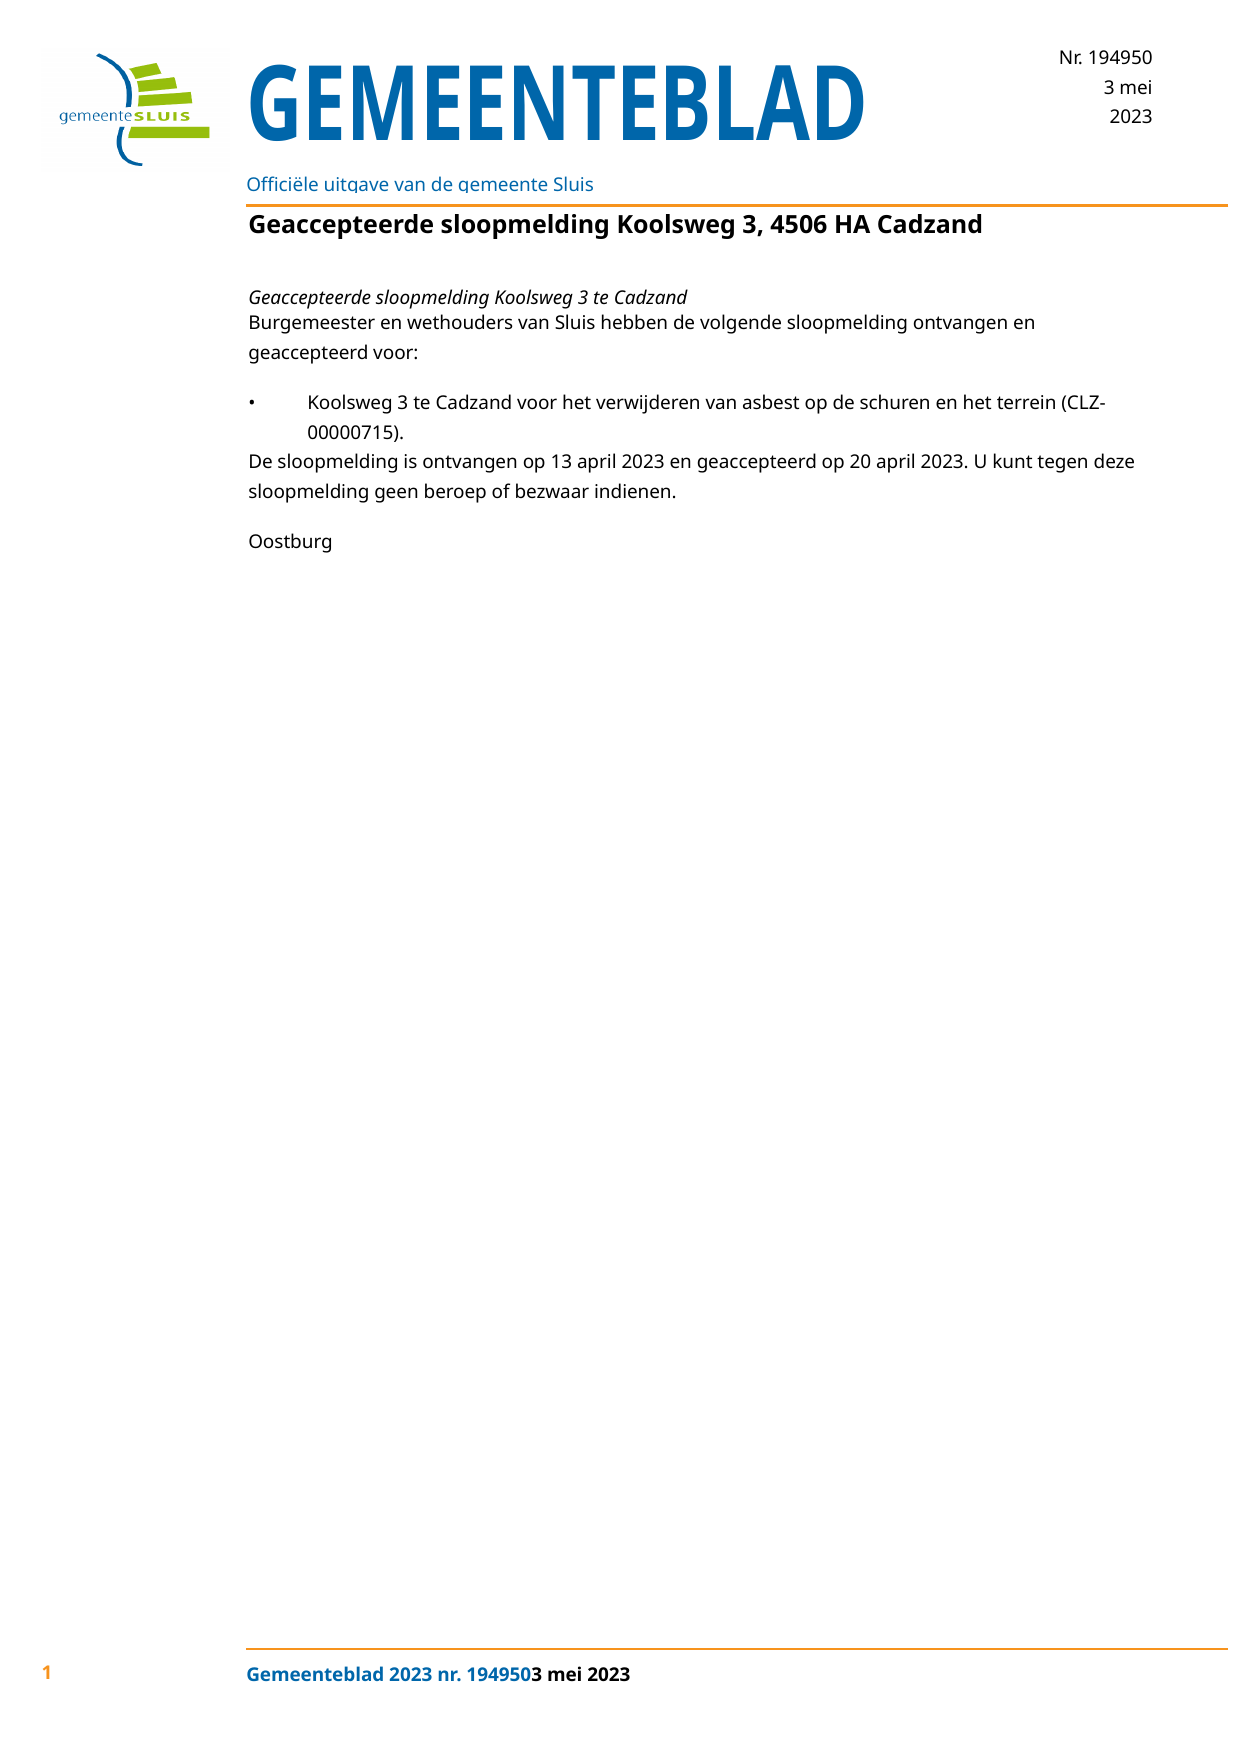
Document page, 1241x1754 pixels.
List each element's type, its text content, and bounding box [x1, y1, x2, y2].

list Koolsweg 3 te Cadzand voor het verwijderen van asbest op de schuren en het terrein (CLZ-00000715). [248, 389, 1152, 445]
text De sloopmelding is ontvangen op 13 april 2023 en geaccepteerd op 20 april 2023. U kunt tegen deze sloopmelding geen beroep of bezwaar indienen. [248, 449, 1152, 504]
text Oostburg [248, 529, 1152, 554]
text Geaccepteerde sloopmelding Koolsweg 3 te Cadzand [248, 284, 1152, 309]
picture [41, 47, 231, 172]
text Burgemeester en wethouders van Sluis hebben de volgende sloopmelding ontvangen en geaccepteerd voor: [248, 309, 1152, 365]
text Geaccepteerde sloopmelding Koolsweg 3, 4506 HA Cadzand [248, 207, 1152, 241]
